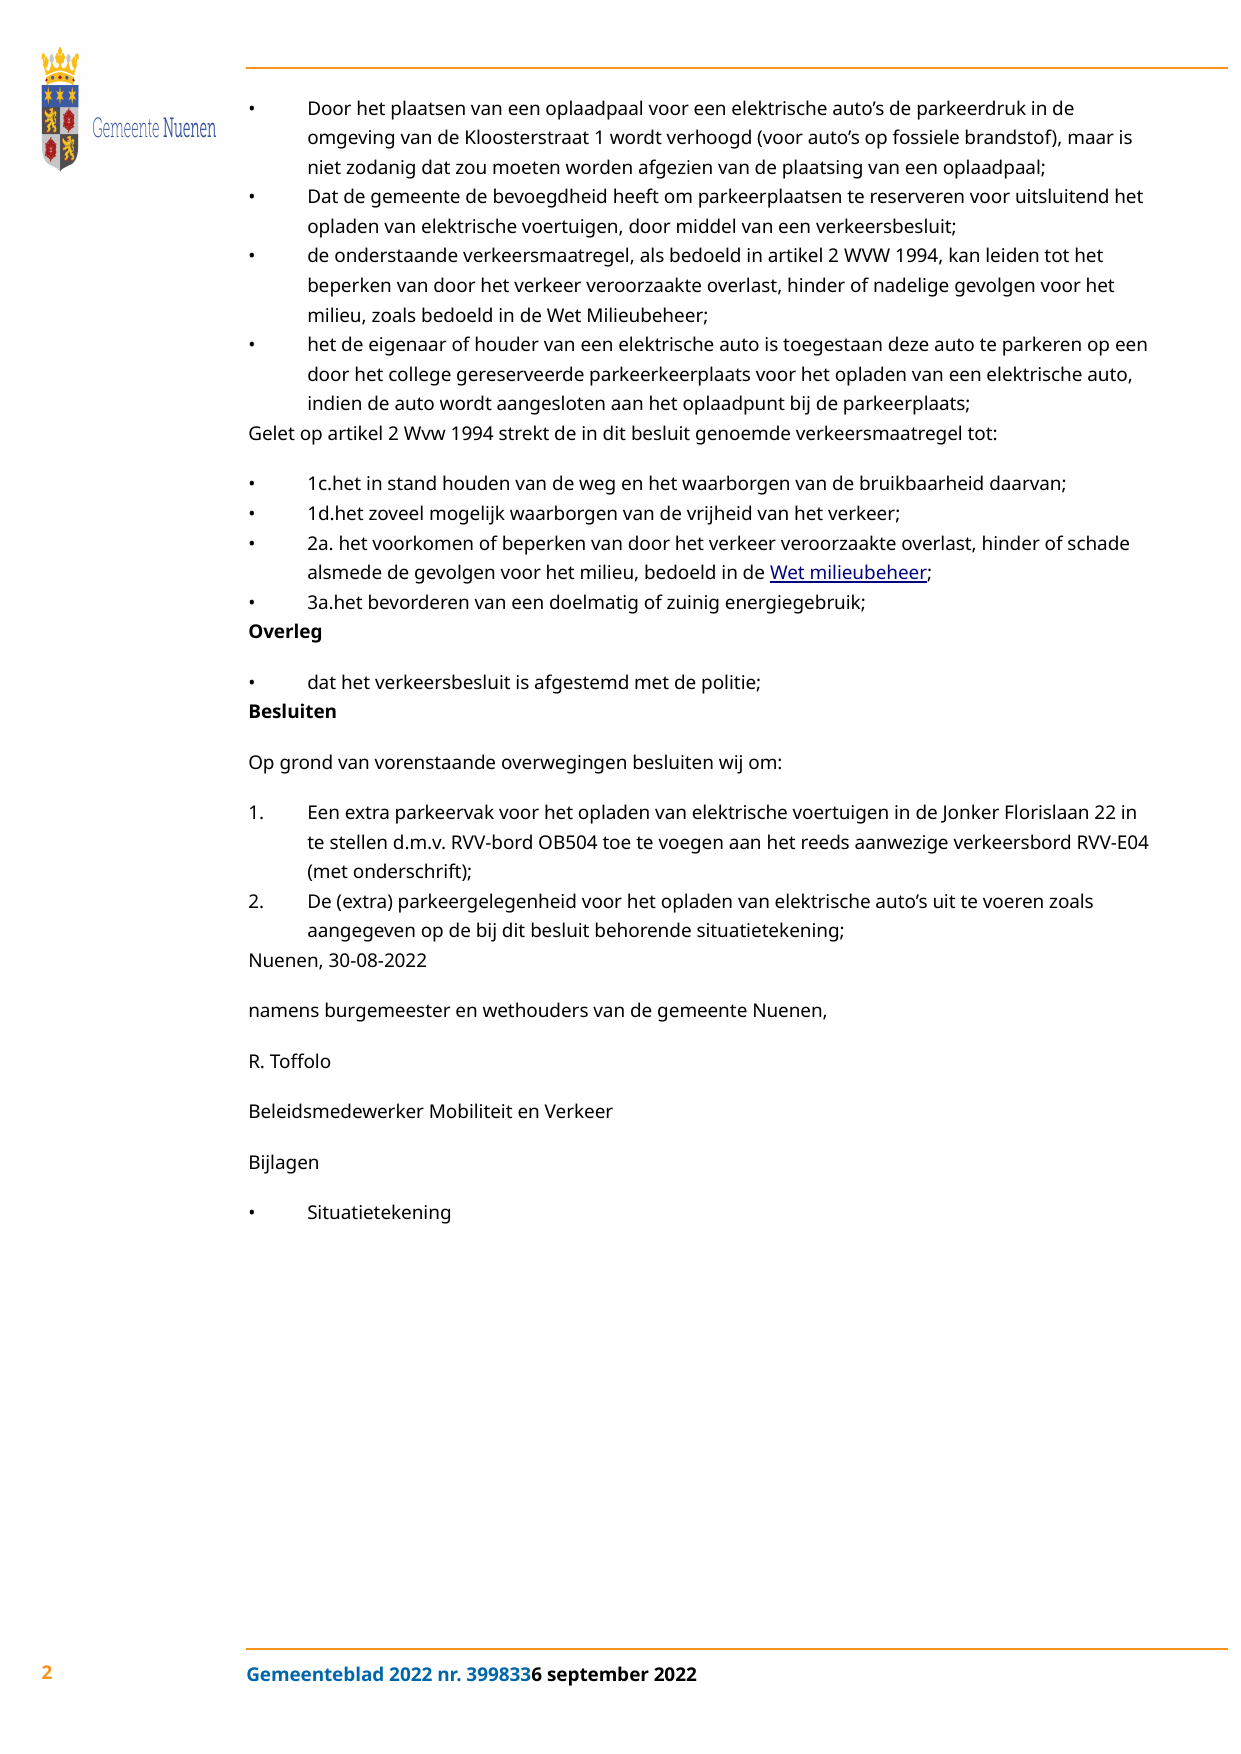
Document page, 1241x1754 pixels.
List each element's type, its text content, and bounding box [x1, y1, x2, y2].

list Situatietekening [248, 1199, 1152, 1225]
list Door het plaatsen van een oplaadpaal voor een elektrische auto’s de parkeerdruk in de omgeving van de Kloosterstraat 1 wordt verhoogd (voor auto’s op fossiele brandstof), maar is niet zodanig dat zou moeten worden afgezien van de plaatsing van een oplaadpaal; [248, 95, 1152, 180]
list 1d.het zoveel mogelijk waarborgen van de vrijheid van het verkeer; [248, 500, 1152, 526]
list De (extra) parkeergelegenheid voor het opladen van elektrische auto’s uit te voeren zoals aangegeven op de bij dit besluit behorende situatietekening; [248, 888, 1152, 943]
text Bijlagen [248, 1149, 1152, 1175]
list 1c.het in stand houden van de weg en het waarborgen van de bruikbaarheid daarvan; [248, 471, 1152, 496]
list 3a.het bevorderen van een doelmatig of zuinig energiegebruik; [248, 589, 1152, 615]
text Besluiten [248, 698, 1152, 724]
picture [41, 47, 231, 172]
text namens burgemeester en wethouders van de gemeente Nuenen, [248, 998, 1152, 1023]
list het de eigenaar of houder van een elektrische auto is toegestaan deze auto te parkeren op een door het college gereserveerde parkeerkeerplaats voor het opladen van een elektrische auto, indien de auto wordt aangesloten aan het oplaadpunt bij de parkeerplaats; [248, 331, 1152, 416]
text Beleidsmedewerker Mobiliteit en Verkeer [248, 1098, 1152, 1124]
list dat het verkeersbesluit is afgestemd met de politie; [248, 669, 1152, 695]
list de onderstaande verkeersmaatregel, als bedoeld in artikel 2 WVW 1994, kan leiden tot het beperken van door het verkeer veroorzaakte overlast, hinder of nadelige gevolgen voor het milieu, zoals bedoeld in de Wet Milieubeheer; [248, 243, 1152, 328]
list Een extra parkeervak voor het opladen van elektrische voertuigen in de Jonker Florislaan 22 in te stellen d.m.v. RVV-bord OB504 toe te voegen aan het reeds aanwezige verkeersbord RVV-E04 (met onderschrift); [248, 799, 1152, 884]
text Op grond van vorenstaande overwegingen besluiten wij om: [248, 749, 1152, 775]
list 2a. het voorkomen of beperken van door het verkeer veroorzaakte overlast, hinder of schade alsmede de gevolgen voor het milieu, bedoeld in de Wet milieubeheer; [248, 530, 1152, 585]
text Overleg [248, 618, 1152, 644]
list Dat de gemeente de bevoegdheid heeft om parkeerplaatsen te reserveren voor uitsluitend het opladen van elektrische voertuigen, door middel van een verkeersbesluit; [248, 183, 1152, 239]
text Gelet op artikel 2 Wvw 1994 strekt de in dit besluit genoemde verkeersmaatregel tot: [248, 420, 1152, 446]
text Nuenen, 30-08-2022 [248, 947, 1152, 973]
text R. Toffolo [248, 1048, 1152, 1074]
